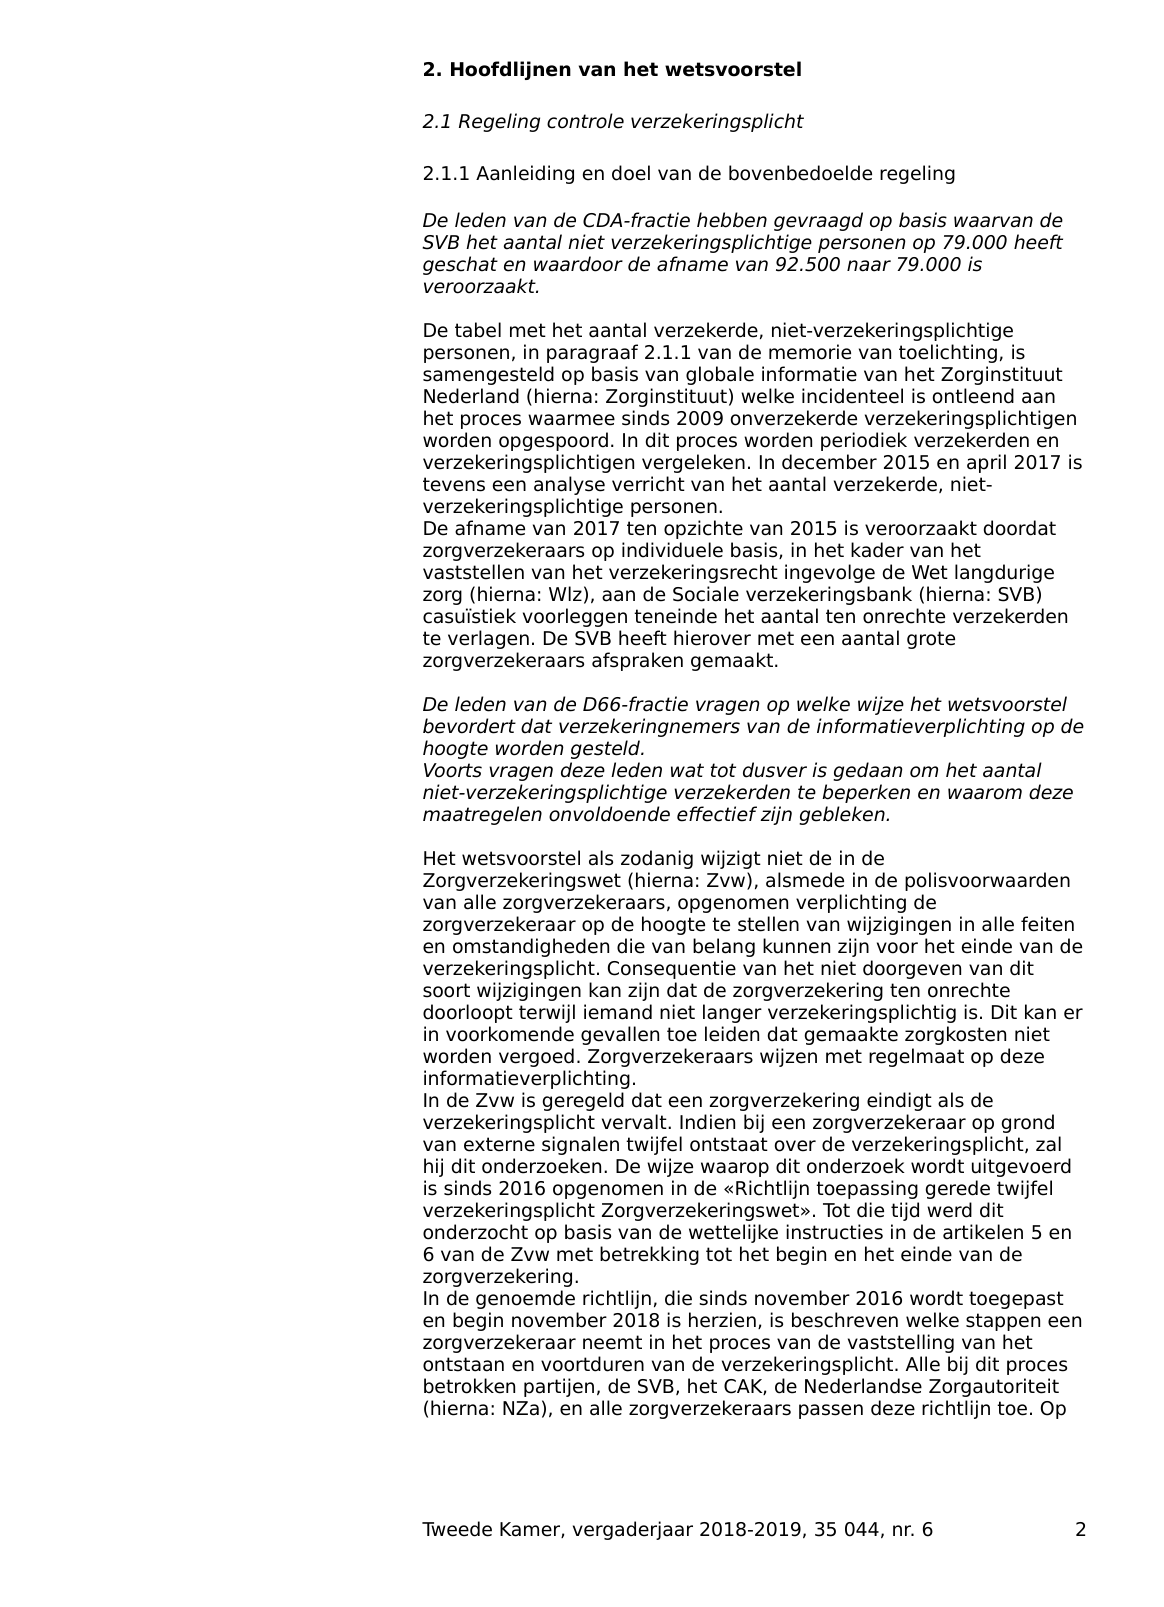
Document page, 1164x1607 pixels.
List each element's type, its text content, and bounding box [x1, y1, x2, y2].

text De leden van de D66-fractie vragen op welke wijze het wetsvoorstel bevordert dat verzekeringnemers van de informatieverplichting op de hoogte worden gesteld. [422, 694, 1087, 760]
text De leden van de CDA-fractie hebben gevraagd op basis waarvan de SVB het aantal niet verzekeringsplichtige personen op 79.000 heeft geschat en waardoor de afname van 92.500 naar 79.000 is veroorzaakt. [422, 210, 1087, 298]
subtitle 2.1 Regeling controle verzekeringsplicht [422, 111, 1087, 133]
text De tabel met het aantal verzekerde, niet-verzekeringsplichtige personen, in paragraaf 2.1.1 van de memorie van toelichting, is samengesteld op basis van globale informatie van het Zorginstituut Nederland (hierna: Zorginstituut) welke incidenteel is ontleend aan het proces waarmee sinds 2009 onverzekerde verzekeringsplichtigen worden opgespoord. In dit proces worden periodiek verzekerden en verzekeringsplichtigen vergeleken. In december 2015 en april 2017 is tevens een analyse verricht van het aantal verzekerde, niet-verzekeringsplichtige personen. [422, 320, 1087, 518]
subtitle 2. Hoofdlijnen van het wetsvoorstel [422, 59, 1087, 81]
text In de Zvw is geregeld dat een zorgverzekering eindigt als de verzekeringsplicht vervalt. Indien bij een zorgverzekeraar op grond van externe signalen twijfel ontstaat over de verzekeringsplicht, zal hij dit onderzoeken. De wijze waarop dit onderzoek wordt uitgevoerd is sinds 2016 opgenomen in de «Richtlijn toepassing gerede twijfel verzekeringsplicht Zorgverzekeringswet». Tot die tijd werd dit onderzocht op basis van de wettelijke instructies in de artikelen 5 en 6 van de Zvw met betrekking tot het begin en het einde van de zorgverzekering. [422, 1090, 1087, 1288]
subtitle 2.1.1 Aanleiding en doel van de bovenbedoelde regeling [422, 163, 1087, 185]
text De afname van 2017 ten opzichte van 2015 is veroorzaakt doordat zorgverzekeraars op individuele basis, in het kader van het vaststellen van het verzekeringsrecht ingevolge de Wet langdurige zorg (hierna: Wlz), aan de Sociale verzekeringsbank (hierna: SVB) casuïstiek voorleggen teneinde het aantal ten onrechte verzekerden te verlagen. De SVB heeft hierover met een aantal grote zorgverzekeraars afspraken gemaakt. [422, 518, 1087, 672]
text Voorts vragen deze leden wat tot dusver is gedaan om het aantal niet-verzekeringsplichtige verzekerden te beperken en waarom deze maatregelen onvoldoende effectief zijn gebleken. [422, 760, 1087, 826]
text In de genoemde richtlijn, die sinds november 2016 wordt toegepast en begin november 2018 is herzien, is beschreven welke stappen een zorgverzekeraar neemt in het proces van de vaststelling van het ontstaan en voortduren van de verzekeringsplicht. Alle bij dit proces betrokken partijen, de SVB, het CAK, de Nederlandse Zorgautoriteit (hierna: NZa), en alle zorgverzekeraars passen deze richtlijn toe. Op [422, 1288, 1087, 1419]
text Het wetsvoorstel als zodanig wijzigt niet de in de Zorgverzekeringswet (hierna: Zvw), alsmede in de polisvoorwaarden van alle zorgverzekeraars, opgenomen verplichting de zorgverzekeraar op de hoogte te stellen van wijzigingen in alle feiten en omstandigheden die van belang kunnen zijn voor het einde van de verzekeringsplicht. Consequentie van het niet doorgeven van dit soort wijzigingen kan zijn dat de zorgverzekering ten onrechte doorloopt terwijl iemand niet langer verzekeringsplichtig is. Dit kan er in voorkomende gevallen toe leiden dat gemaakte zorgkosten niet worden vergoed. Zorgverzekeraars wijzen met regelmaat op deze informatieverplichting. [422, 848, 1087, 1090]
